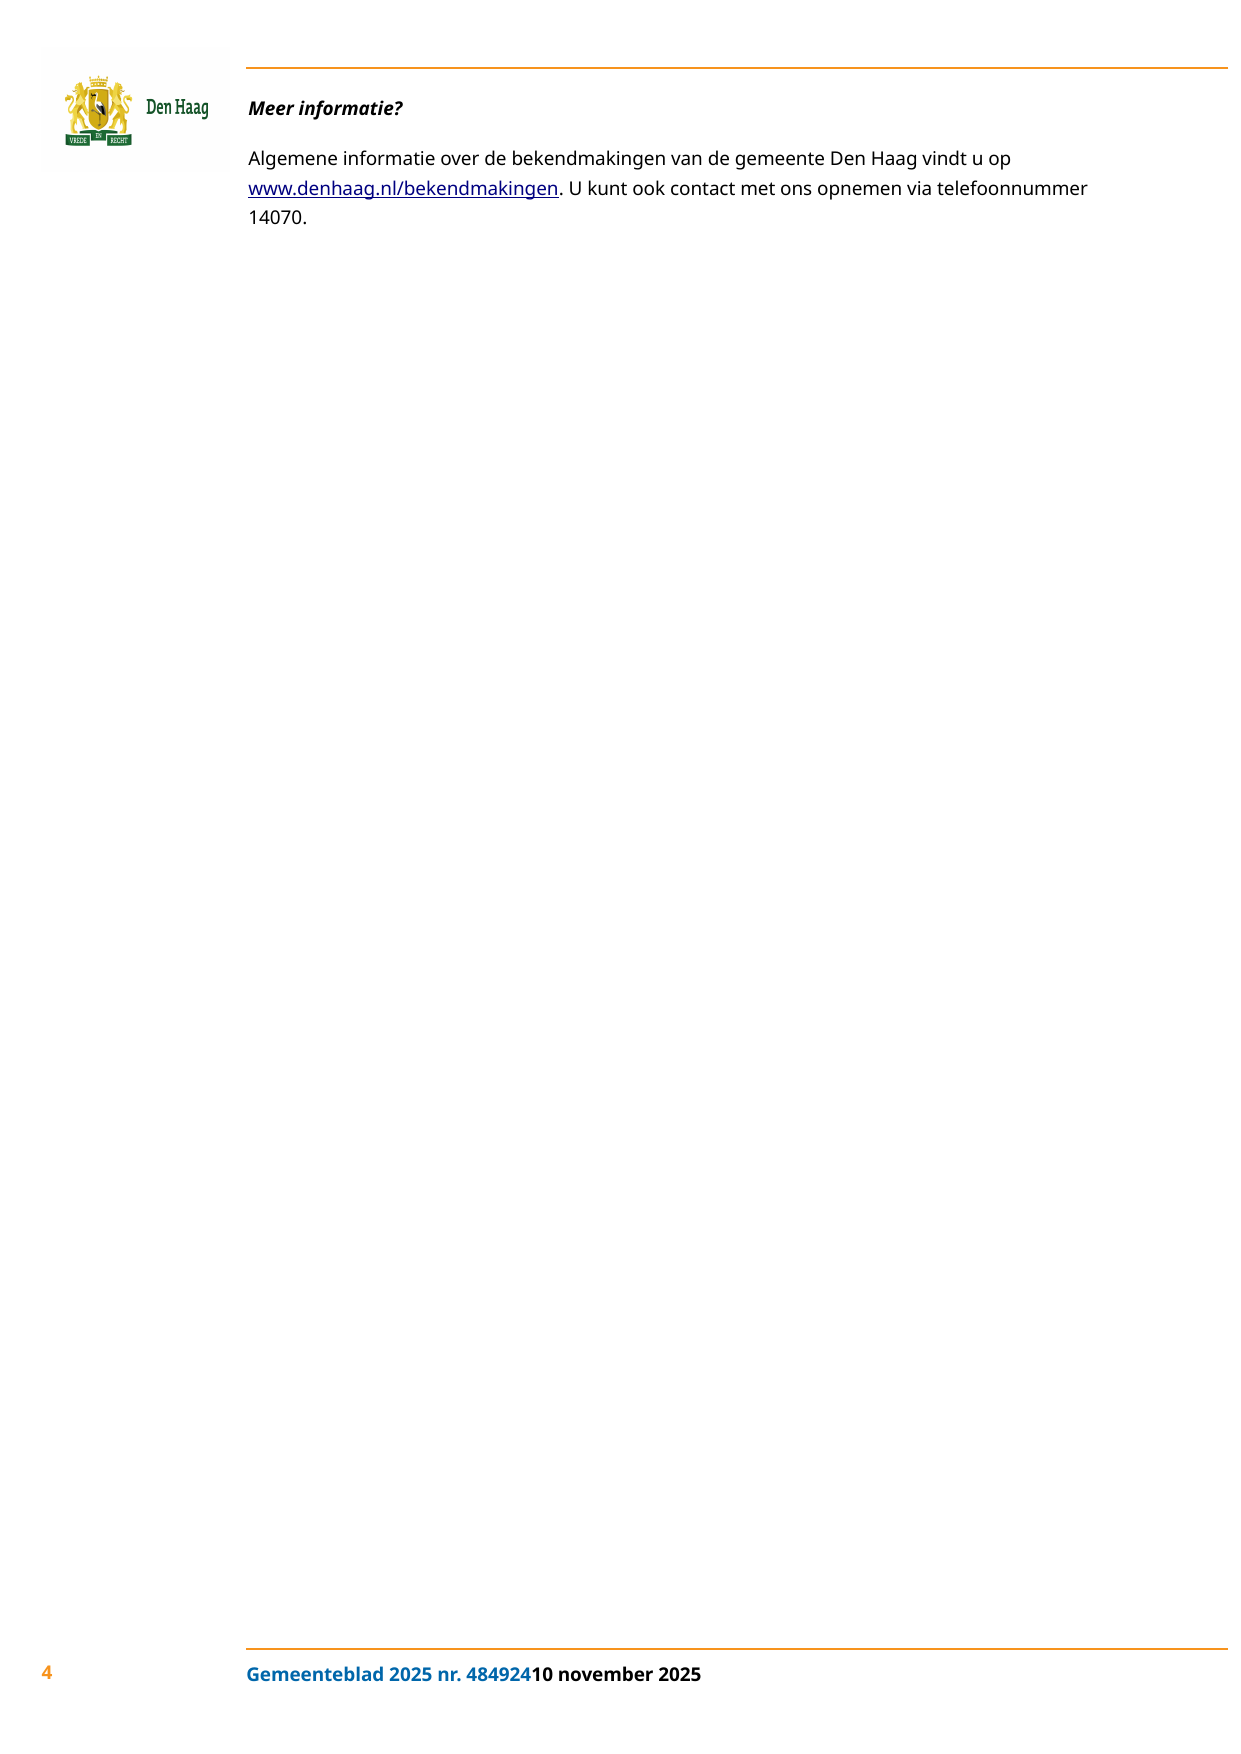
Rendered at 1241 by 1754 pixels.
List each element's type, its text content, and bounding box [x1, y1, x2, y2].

text Algemene informatie over de bekendmakingen van de gemeente Den Haag vindt u op www.denhaag.nl/bekendmakingen. U kunt ook contact met ons opnemen via telefoonnummer 14070. [248, 145, 1152, 230]
text Meer informatie? [248, 95, 1152, 121]
picture [41, 47, 231, 172]
